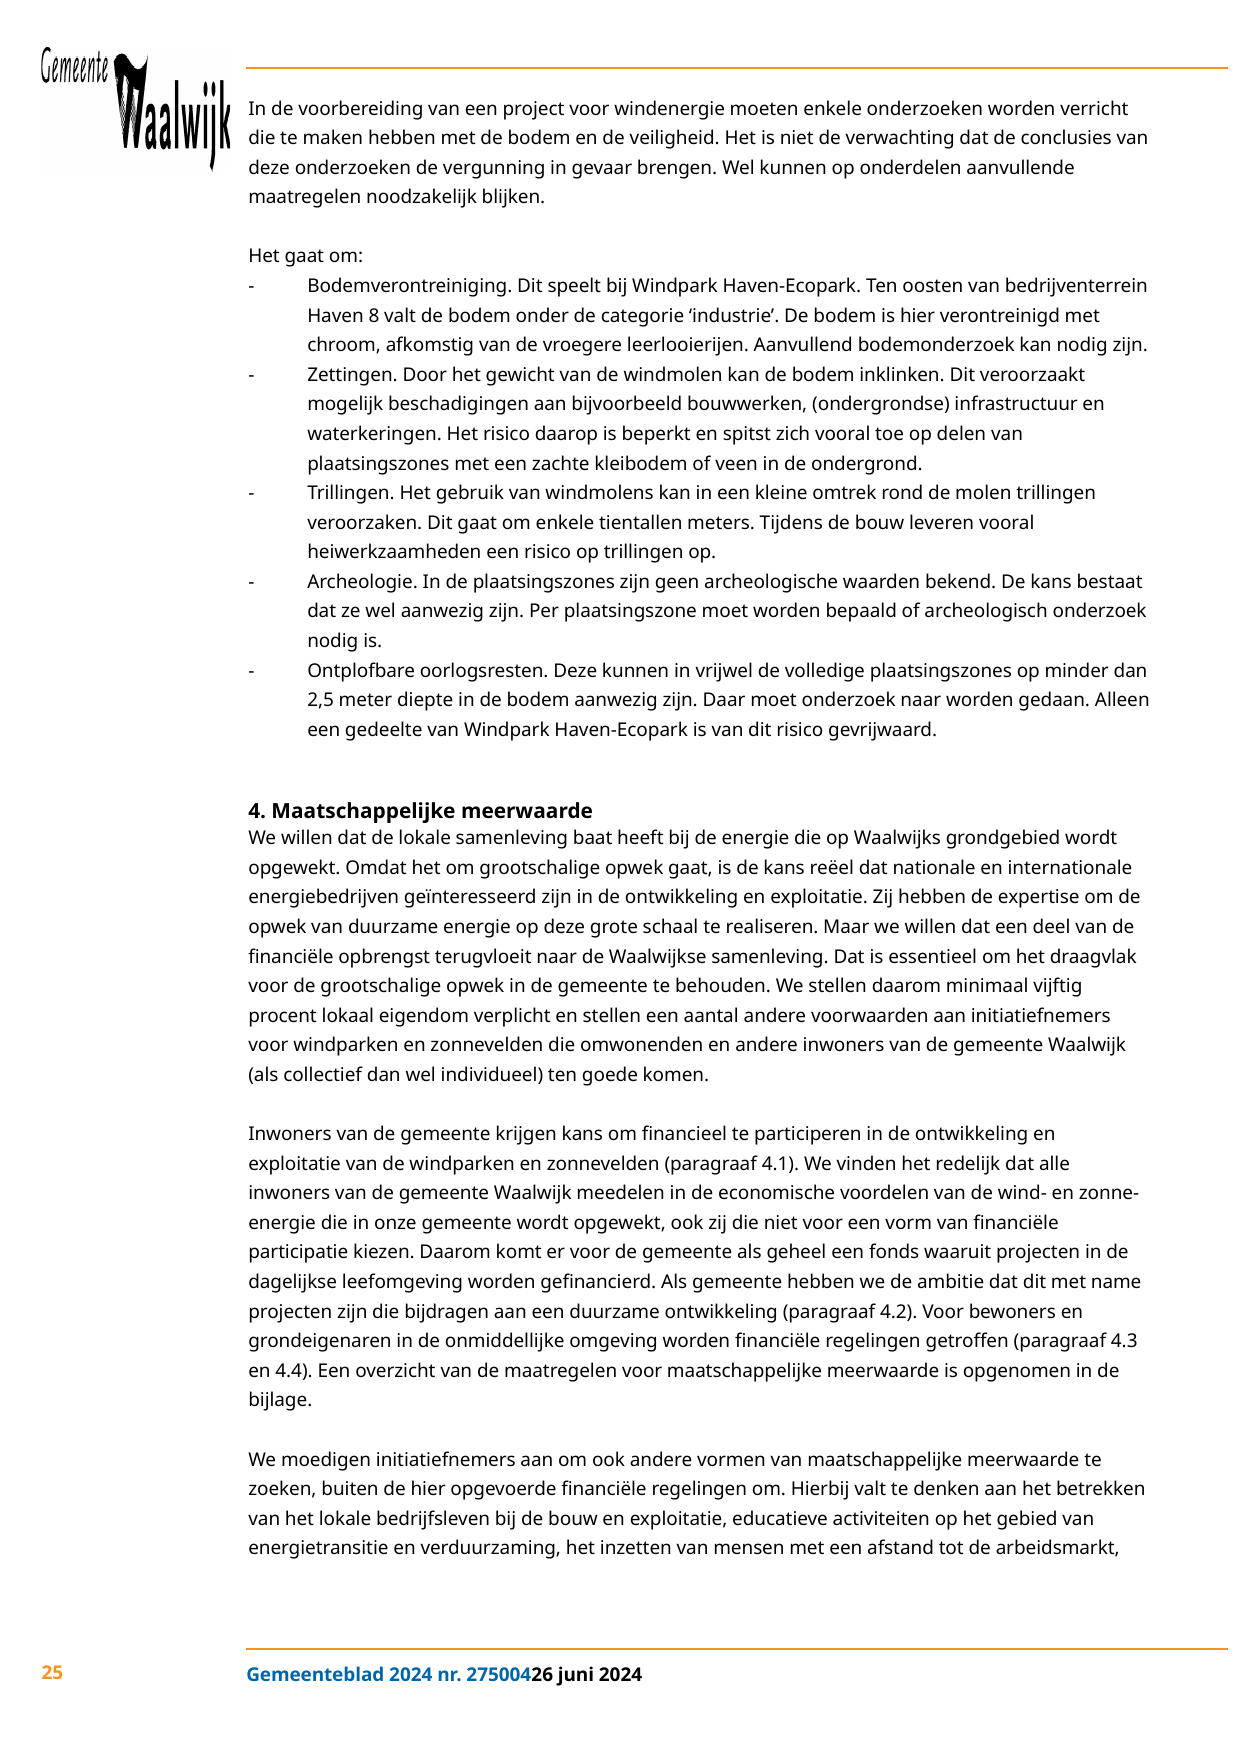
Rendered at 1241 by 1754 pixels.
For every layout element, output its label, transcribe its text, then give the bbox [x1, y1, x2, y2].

text We willen dat de lokale samenleving baat heeft bij de energie die op Waalwijks grondgebied wordt opgewekt. Omdat het om grootschalige opwek gaat, is de kans reëel dat nationale en internationale energiebedrijven geïnteresseerd zijn in de ontwikkeling en exploitatie. Zij hebben de expertise om de opwek van duurzame energie op deze grote schaal te realiseren. Maar we willen dat een deel van de financiële opbrengst terugvloeit naar de Waalwijkse samenleving. Dat is essentieel om het draagvlak voor de grootschalige opwek in de gemeente te behouden. We stellen daarom minimaal vijftig procent lokaal eigendom verplicht en stellen een aantal andere voorwaarden aan initiatiefnemers voor windparken en zonnevelden die omwonenden en andere inwoners van de gemeente Waalwijk (als collectief dan wel individueel) ten goede komen. [248, 824, 1152, 1087]
list Bodemverontreiniging. Dit speelt bij Windpark Haven-Ecopark. Ten oosten van bedrijventerrein Haven 8 valt de bodem onder de categorie ‘industrie’. De bodem is hier verontreinigd met chroom, afkomstig van de vroegere leerlooierijen. Aanvullend bodemonderzoek kan nodig zijn. [248, 272, 1152, 357]
picture [41, 47, 231, 172]
text Het gaat om: [248, 243, 1152, 268]
list Ontplofbare oorlogsresten. Deze kunnen in vrijwel de volledige plaatsingszones op minder dan 2,5 meter diepte in de bodem aanwezig zijn. Daar moet onderzoek naar worden gedaan. Alleen een gedeelte van Windpark Haven-Ecopark is van dit risico gevrijwaard. [248, 657, 1152, 742]
text In de voorbereiding van een project voor windenergie moeten enkele onderzoeken worden verricht die te maken hebben met de bodem en de veiligheid. Het is niet de verwachting dat de conclusies van deze onderzoeken de vergunning in gevaar brengen. Wel kunnen op onderdelen aanvullende maatregelen noodzakelijk blijken. [248, 95, 1152, 209]
text Inwoners van de gemeente krijgen kans om financieel te participeren in de ontwikkeling en exploitatie van de windparken en zonnevelden (paragraaf 4.1). We vinden het redelijk dat alle inwoners van de gemeente Waalwijk meedelen in de economische voordelen van de wind- en zonne-energie die in onze gemeente wordt opgewekt, ook zij die niet voor een vorm van financiële participatie kiezen. Daarom komt er voor de gemeente als geheel een fonds waaruit projecten in de dagelijkse leefomgeving worden gefinancierd. Als gemeente hebben we de ambitie dat dit met name projecten zijn die bijdragen aan een duurzame ontwikkeling (paragraaf 4.2). Voor bewoners en grondeigenaren in de onmiddellijke omgeving worden financiële regelingen getroffen (paragraaf 4.3 en 4.4). Een overzicht van de maatregelen voor maatschappelijke meerwaarde is opgenomen in de bijlage. [248, 1120, 1152, 1412]
text 4. Maatschappelijke meerwaarde [248, 796, 1152, 824]
text We moedigen initiatiefnemers aan om ook andere vormen van maatschappelijke meerwaarde te zoeken, buiten de hier opgevoerde financiële regelingen om. Hierbij valt te denken aan het betrekken van het lokale bedrijfsleven bij de bouw en exploitatie, educatieve activiteiten op het gebied van energietransitie en verduurzaming, het inzetten van mensen met een afstand tot de arbeidsmarkt, [248, 1446, 1152, 1560]
list Trillingen. Het gebruik van windmolens kan in een kleine omtrek rond de molen trillingen veroorzaken. Dit gaat om enkele tientallen meters. Tijdens de bouw leveren vooral heiwerkzaamheden een risico op trillingen op. [248, 479, 1152, 564]
list Zettingen. Door het gewicht van de windmolen kan de bodem inklinken. Dit veroorzaakt mogelijk beschadigingen aan bijvoorbeeld bouwwerken, (ondergrondse) infrastructuur en waterkeringen. Het risico daarop is beperkt en spitst zich vooral toe op delen van plaatsingszones met een zachte kleibodem of veen in de ondergrond. [248, 361, 1152, 476]
list Archeologie. In de plaatsingszones zijn geen archeologische waarden bekend. De kans bestaat dat ze wel aanwezig zijn. Per plaatsingszone moet worden bepaald of archeologisch onderzoek nodig is. [248, 568, 1152, 653]
